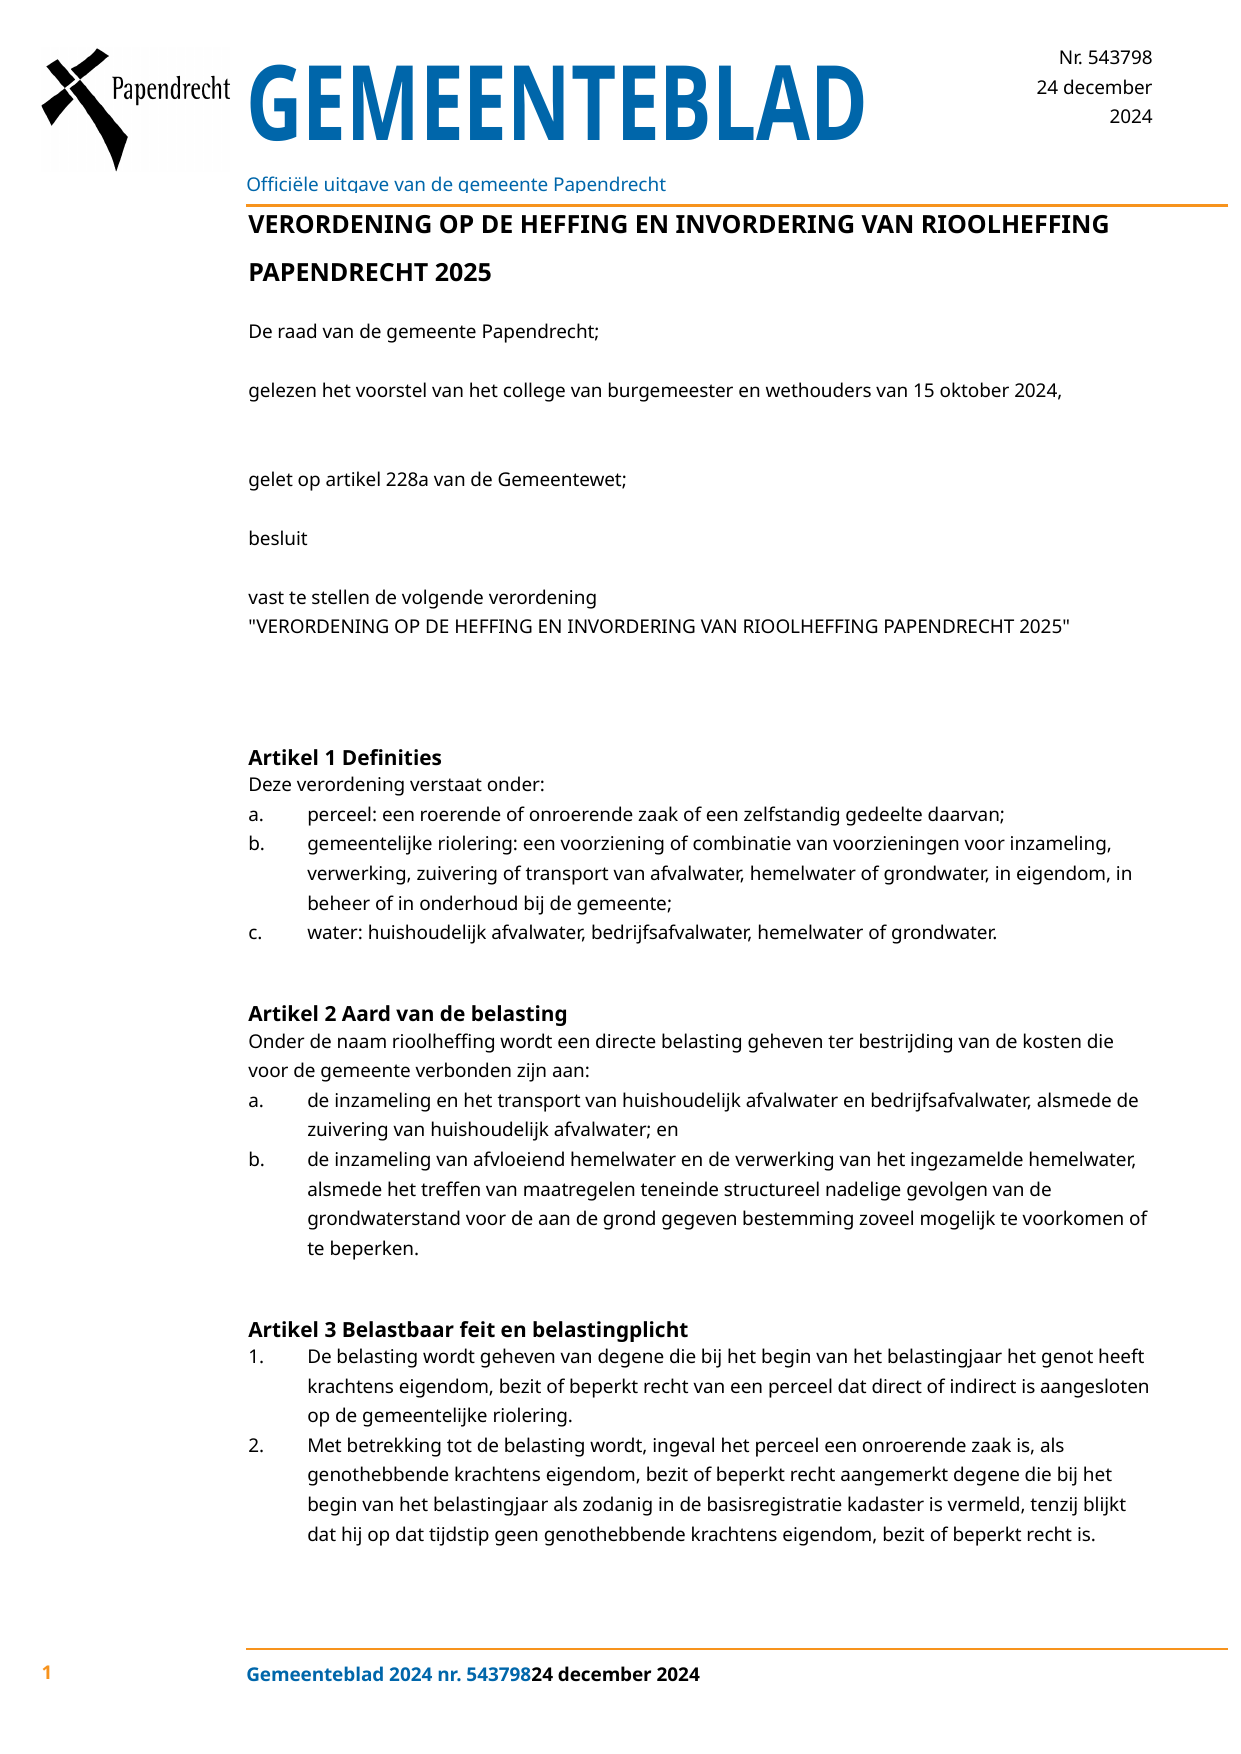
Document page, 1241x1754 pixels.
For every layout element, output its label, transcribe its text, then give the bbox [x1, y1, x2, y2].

text Deze verordening verstaat onder: [248, 771, 1152, 797]
text De raad van de gemeente Papendrecht; [248, 318, 1152, 344]
text Artikel 1 Definities [248, 743, 1152, 771]
text Artikel 3 Belastbaar feit en belastingplicht [248, 1315, 1152, 1343]
text VERORDENING OP DE HEFFING EN INVORDERING VAN RIOOLHEFFING PAPENDRECHT 2025 [248, 207, 1152, 288]
list Met betrekking tot de belasting wordt, ingeval het perceel een onroerende zaak is, als genothebbende krachtens eigendom, bezit of beperkt recht aangemerkt degene die bij het begin van het belastingjaar als zodanig in de basisregistratie kadaster is vermeld, tenzij blijkt dat hij op dat tijdstip geen genothebbende krachtens eigendom, bezit of beperkt recht is. [248, 1432, 1152, 1547]
text besluit [248, 525, 1152, 551]
text gelet op artikel 228a van de Gemeentewet; [248, 466, 1152, 492]
list gemeentelijke riolering: een voorziening of combinatie van voorzieningen voor inzameling, verwerking, zuivering of transport van afvalwater, hemelwater of grondwater, in eigendom, in beheer of in onderhoud bij de gemeente; [248, 831, 1152, 916]
text gelezen het voorstel van het college van burgemeester en wethouders van 15 oktober 2024, [248, 377, 1152, 403]
text Onder de naam rioolheffing wordt een directe belasting geheven ter bestrijding van de kosten die voor de gemeente verbonden zijn aan: [248, 1028, 1152, 1083]
text vast te stellen de volgende verordening [248, 584, 1152, 610]
text "VERORDENING OP DE HEFFING EN INVORDERING VAN RIOOLHEFFING PAPENDRECHT 2025" [248, 614, 1152, 639]
list water: huishoudelijk afvalwater, bedrijfsafvalwater, hemelwater of grondwater. [248, 919, 1152, 945]
picture [41, 47, 231, 172]
list De belasting wordt geheven van degene die bij het begin van het belastingjaar het genot heeft krachtens eigendom, bezit of beperkt recht van een perceel dat direct of indirect is aangesloten op de gemeentelijke riolering. [248, 1343, 1152, 1428]
list perceel: een roerende of onroerende zaak of een zelfstandig gedeelte daarvan; [248, 801, 1152, 827]
list de inzameling van afvloeiend hemelwater en de verwerking van het ingezamelde hemelwater, alsmede het treffen van maatregelen teneinde structureel nadelige gevolgen van de grondwaterstand voor de aan de grond gegeven bestemming zoveel mogelijk te voorkomen of te beperken. [248, 1146, 1152, 1261]
list de inzameling en het transport van huishoudelijk afvalwater en bedrijfsafvalwater, alsmede de zuivering van huishoudelijk afvalwater; en [248, 1087, 1152, 1142]
text Artikel 2 Aard van de belasting [248, 999, 1152, 1028]
